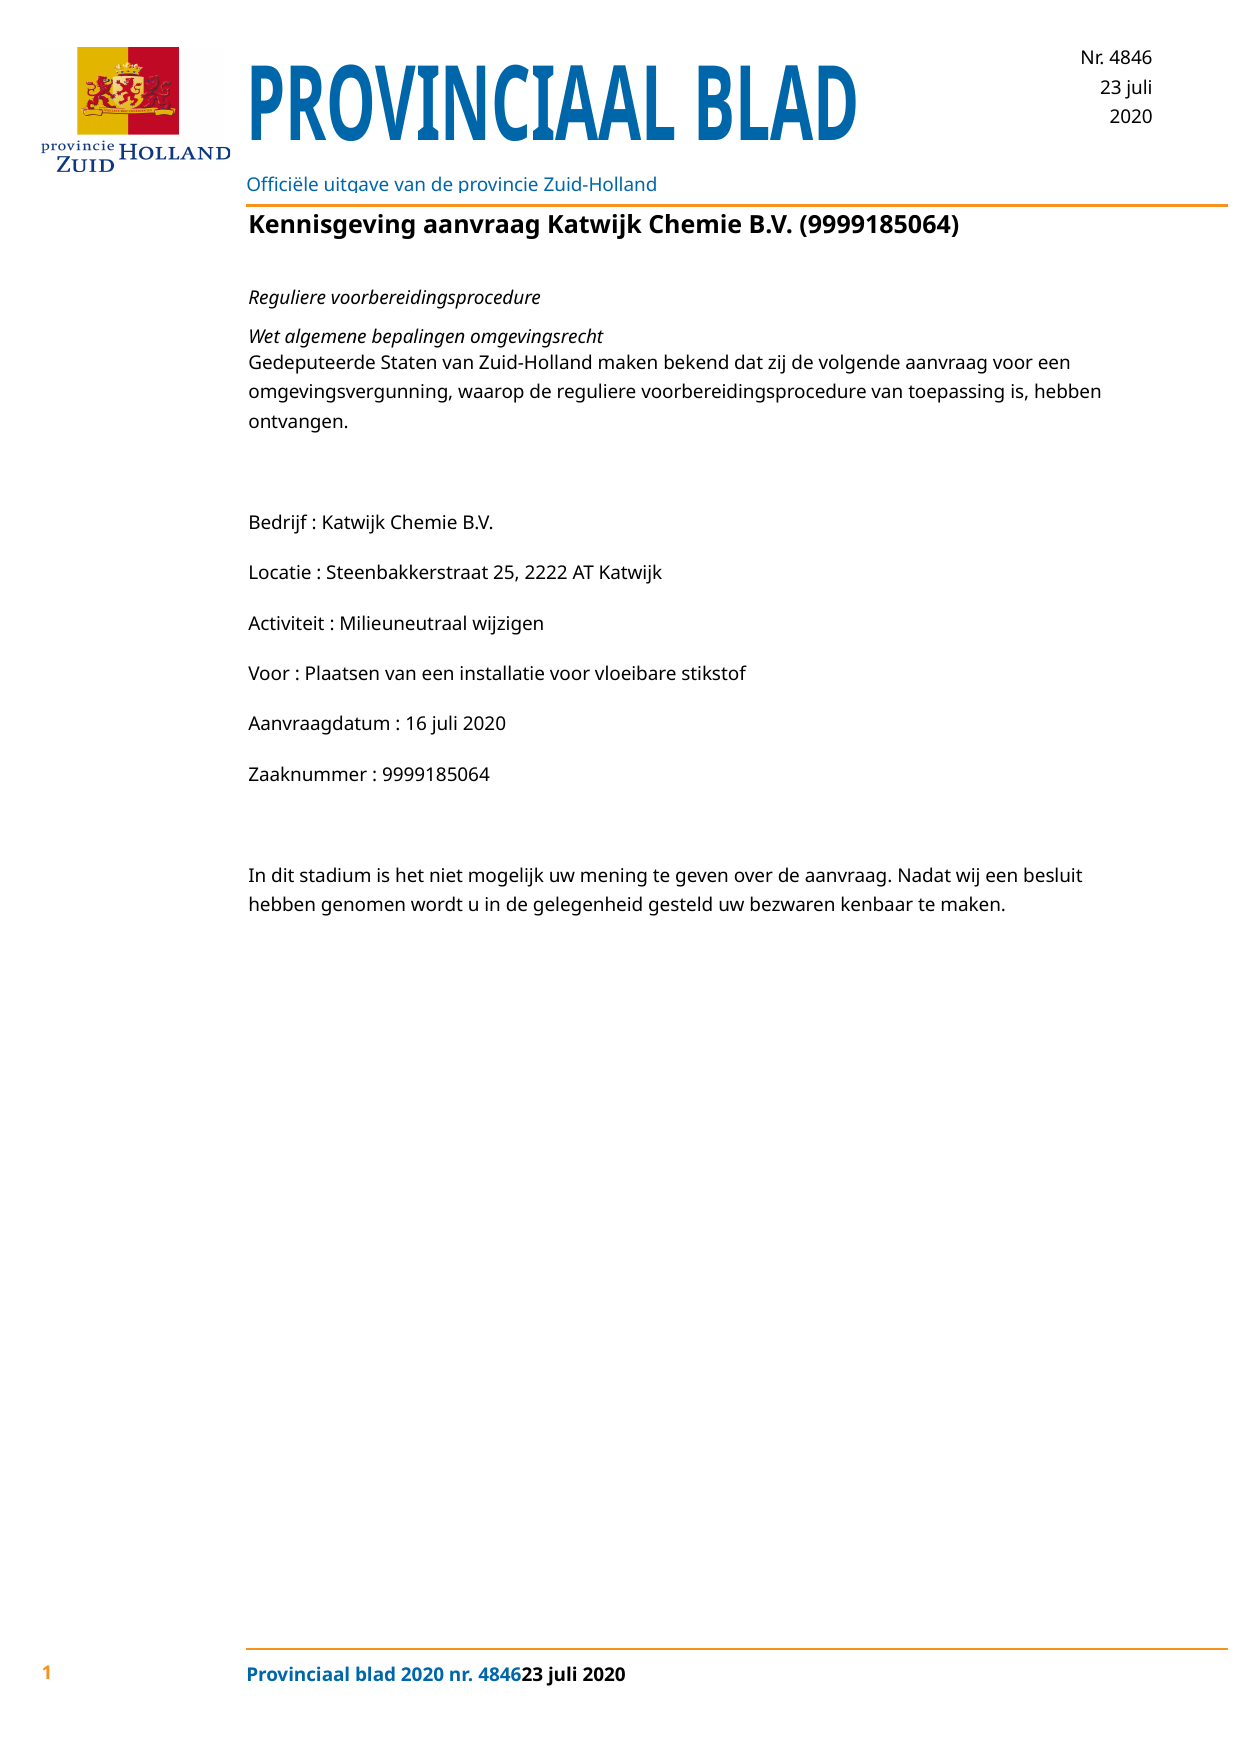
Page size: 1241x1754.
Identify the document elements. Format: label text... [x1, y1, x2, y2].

text In dit stadium is het niet mogelijk uw mening te geven over de aanvraag. Nadat wij een besluit hebben genomen wordt u in de gelegenheid gesteld uw bezwaren kenbaar te maken. [248, 862, 1152, 917]
picture [41, 47, 231, 172]
text Locatie : Steenbakkerstraat 25, 2222 AT Katwijk [248, 559, 1152, 585]
text Activiteit : Milieuneutraal wijzigen [248, 610, 1152, 635]
text Zaaknummer : 9999185064 [248, 761, 1152, 787]
text Bedrijf : Katwijk Chemie B.V. [248, 509, 1152, 534]
text Aanvraagdatum : 16 juli 2020 [248, 711, 1152, 736]
text Wet algemene bepalingen omgevingsrecht [248, 323, 1152, 349]
text Reguliere voorbereidingsprocedure [248, 284, 1152, 309]
text Voor : Plaatsen van een installatie voor vloeibare stikstof [248, 660, 1152, 686]
text Gedeputeerde Staten van Zuid-Holland maken bekend dat zij de volgende aanvraag voor een omgevingsvergunning, waarop de reguliere voorbereidingsprocedure van toepassing is, hebben ontvangen. [248, 349, 1152, 434]
text Kennisgeving aanvraag Katwijk Chemie B.V. (9999185064) [248, 207, 1152, 241]
